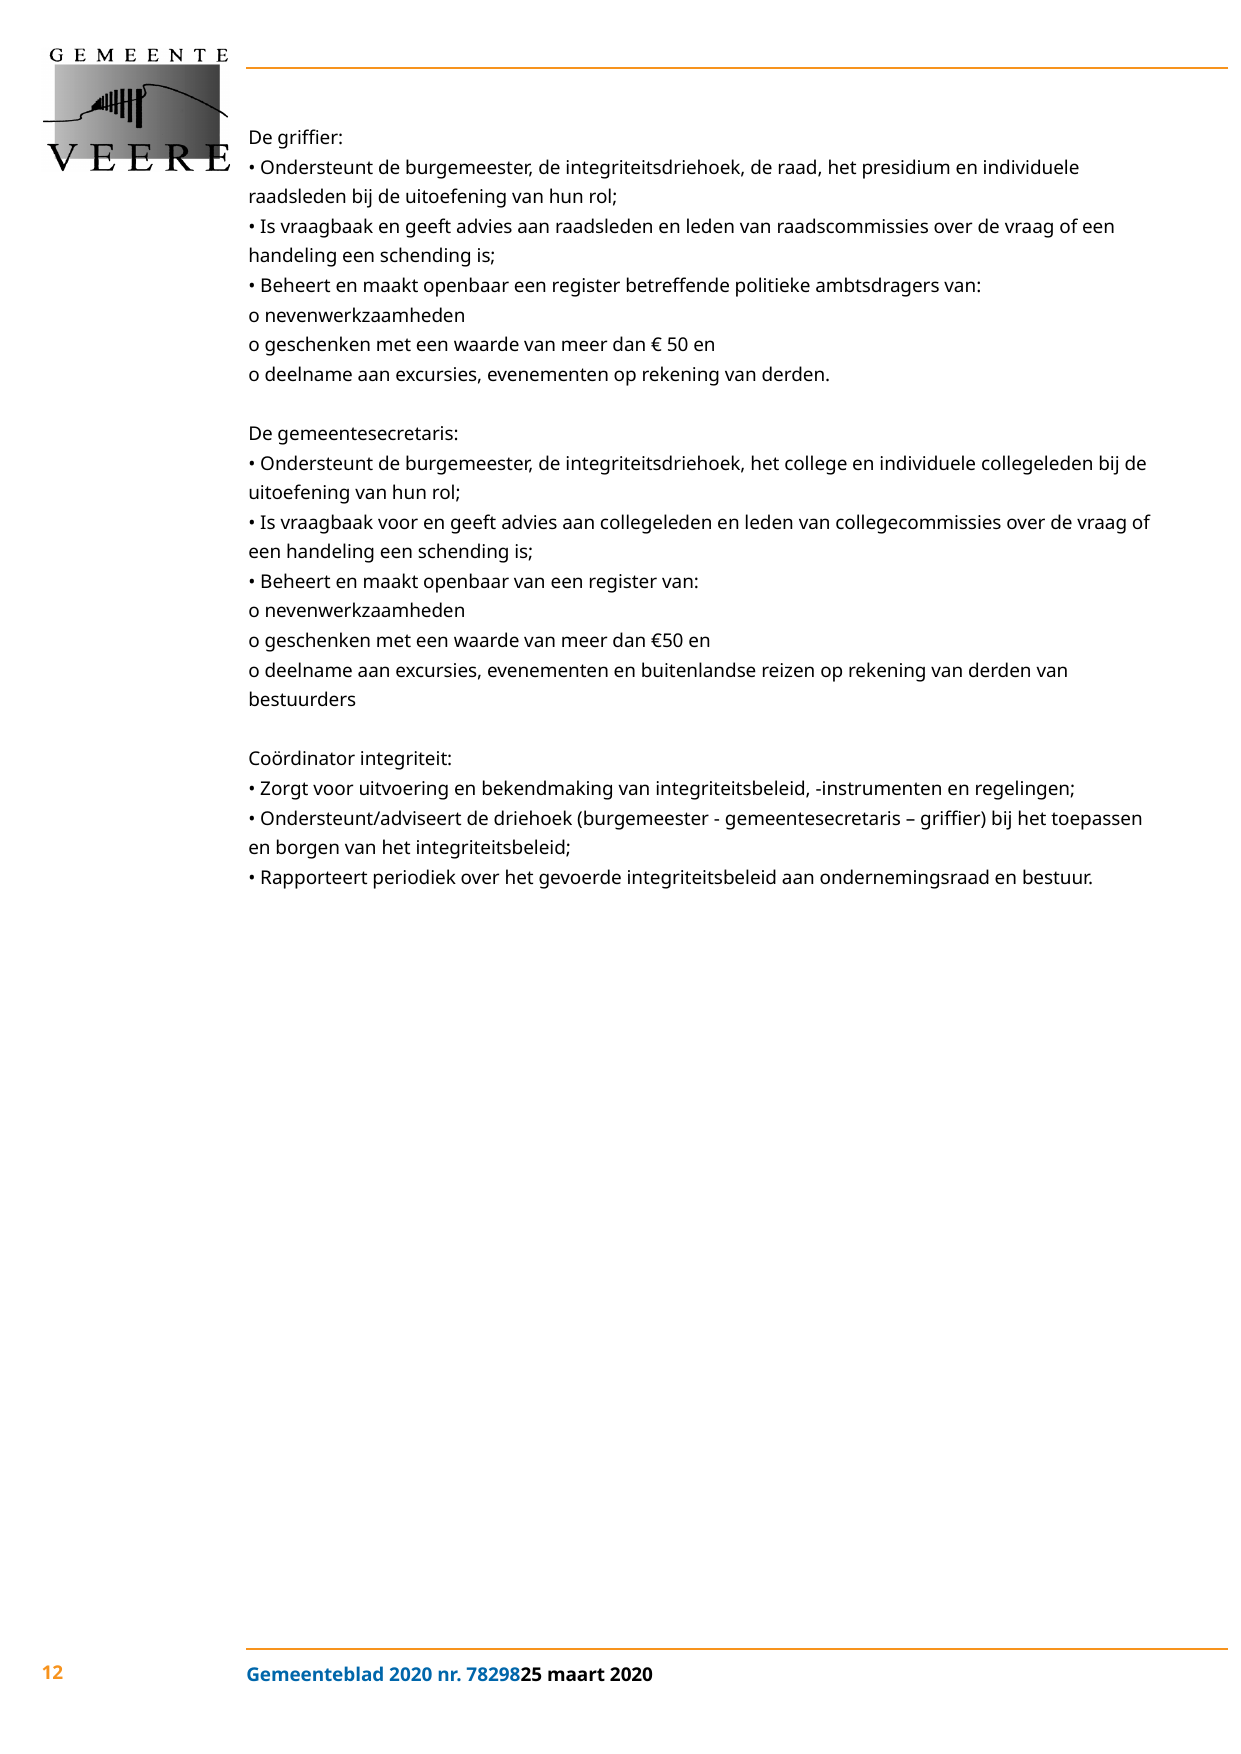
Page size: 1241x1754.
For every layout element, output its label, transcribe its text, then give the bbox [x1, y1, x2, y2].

text • Ondersteunt de burgemeester, de integriteitsdriehoek, het college en individuele collegeleden bij de uitoefening van hun rol; [248, 450, 1152, 505]
picture [41, 47, 231, 172]
text De gemeentesecretaris: [248, 420, 1152, 446]
text o geschenken met een waarde van meer dan € 50 en [248, 331, 1152, 357]
text • Is vraagbaak voor en geeft advies aan collegeleden en leden van collegecommissies over de vraag of een handeling een schending is; [248, 509, 1152, 564]
text • Beheert en maakt openbaar een register betreffende politieke ambtsdragers van: [248, 272, 1152, 298]
text o deelname aan excursies, evenementen en buitenlandse reizen op rekening van derden van bestuurders [248, 657, 1152, 712]
text o geschenken met een waarde van meer dan €50 en [248, 627, 1152, 653]
text o deelname aan excursies, evenementen op rekening van derden. [248, 361, 1152, 387]
text • Beheert en maakt openbaar van een register van: [248, 568, 1152, 594]
text • Is vraagbaak en geeft advies aan raadsleden en leden van raadscommissies over de vraag of een handeling een schending is; [248, 213, 1152, 268]
text • Ondersteunt/adviseert de driehoek (burgemeester - gemeentesecretaris – griffier) bij het toepassen en borgen van het integriteitsbeleid; [248, 805, 1152, 860]
text • Rapporteert periodiek over het gevoerde integriteitsbeleid aan ondernemingsraad en bestuur. [248, 864, 1152, 890]
text • Ondersteunt de burgemeester, de integriteitsdriehoek, de raad, het presidium en individuele raadsleden bij de uitoefening van hun rol; [248, 154, 1152, 209]
text o nevenwerkzaamheden [248, 598, 1152, 623]
text De griffier: [248, 124, 1152, 150]
text o nevenwerkzaamheden [248, 302, 1152, 328]
text • Zorgt voor uitvoering en bekendmaking van integriteitsbeleid, -instrumenten en regelingen; [248, 775, 1152, 801]
text Coördinator integriteit: [248, 746, 1152, 771]
